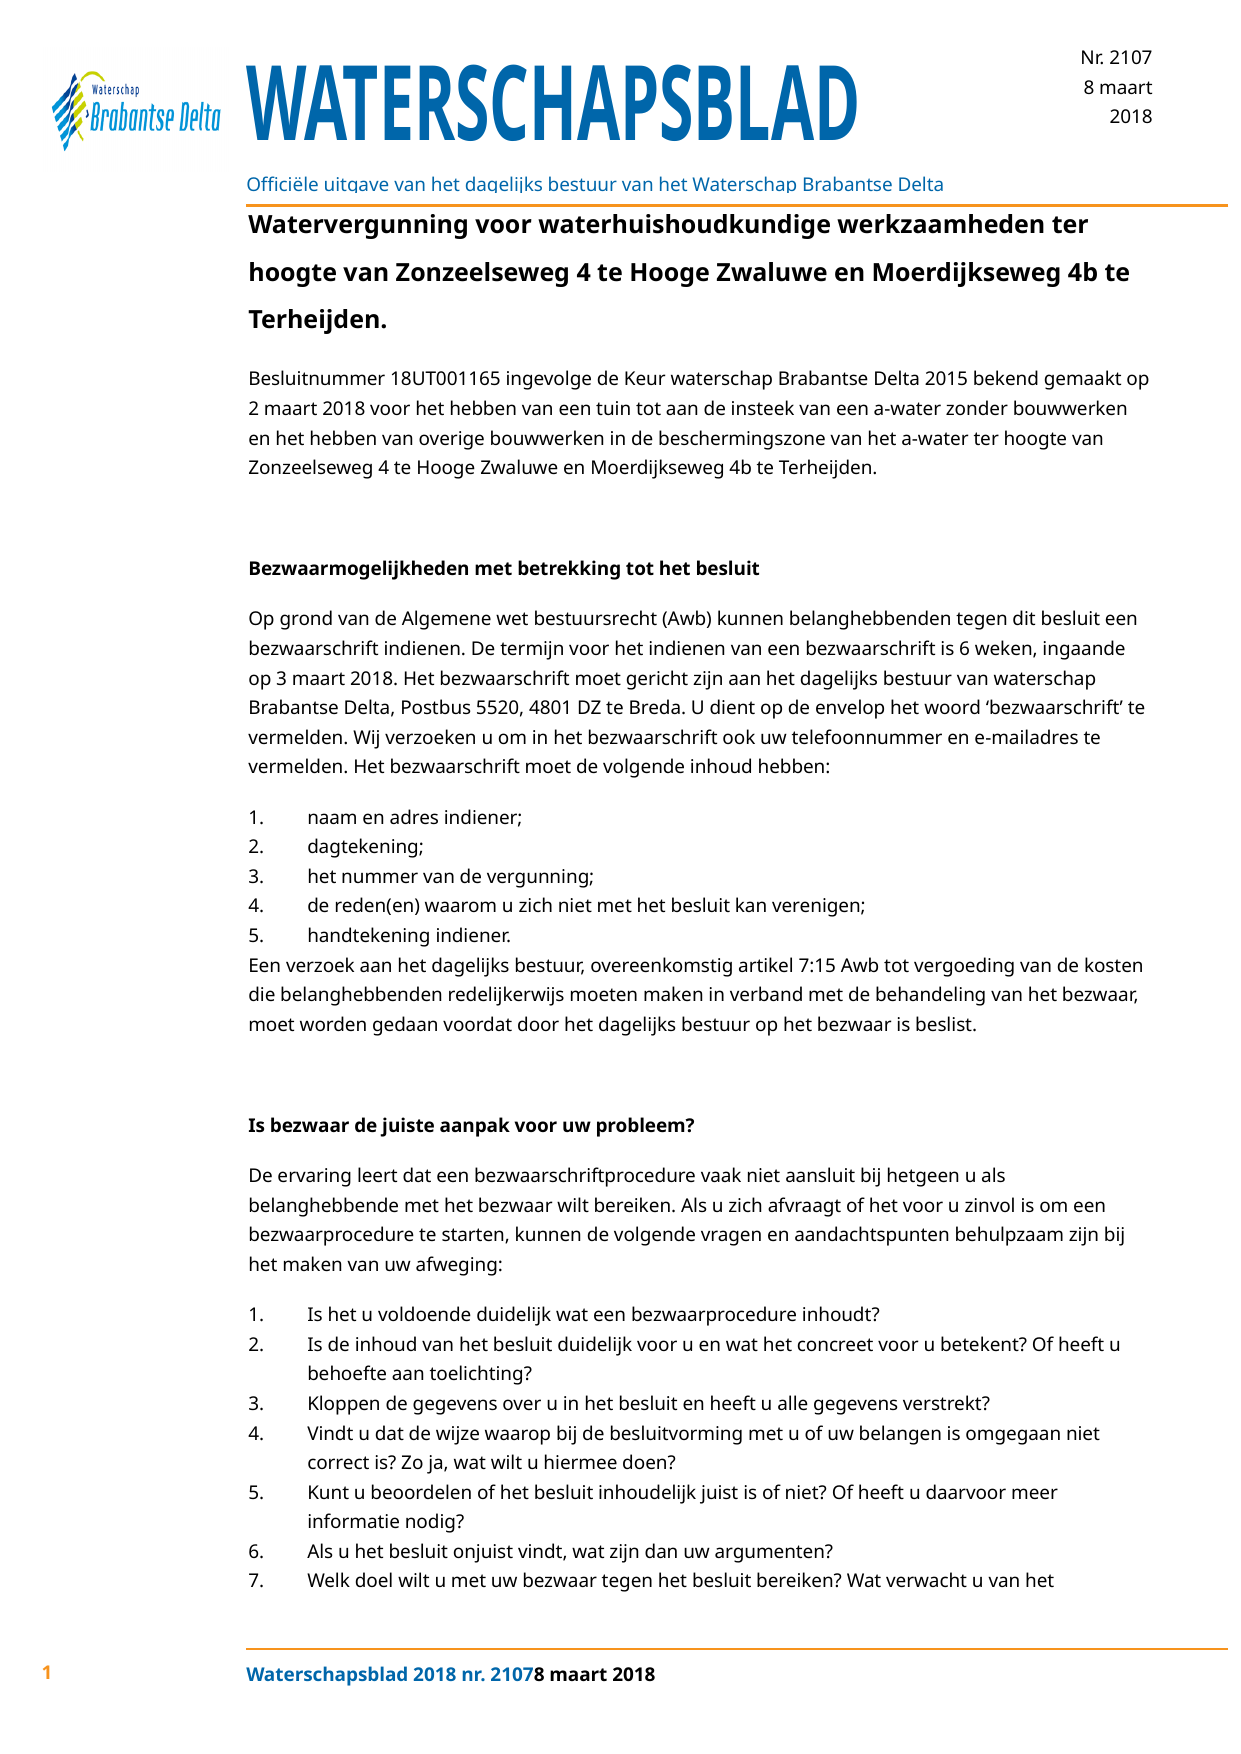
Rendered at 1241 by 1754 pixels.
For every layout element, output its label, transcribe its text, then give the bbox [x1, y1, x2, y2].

list Is de inhoud van het besluit duidelijk voor u en wat het concreet voor u betekent? Of heeft u behoefte aan toelichting? [248, 1331, 1152, 1386]
list Vindt u dat de wijze waarop bij de besluitvorming met u of uw belangen is omgegaan niet correct is? Zo ja, wat wilt u hiermee doen? [248, 1420, 1152, 1475]
list het nummer van de vergunning; [248, 863, 1152, 889]
text Op grond van de Algemene wet bestuursrecht (Awb) kunnen belanghebbenden tegen dit besluit een bezwaarschrift indienen. De termijn voor het indienen van een bezwaarschrift is 6 weken, ingaande op 3 maart 2018. Het bezwaarschrift moet gericht zijn aan het dagelijks bestuur van waterschap Brabantse Delta, Postbus 5520, 4801 DZ te Breda. U dient op de envelop het woord ‘bezwaarschrift’ te vermelden. Wij verzoeken u om in het bezwaarschrift ook uw telefoonnummer en e‑mailadres te vermelden. Het bezwaarschrift moet de volgende inhoud hebben: [248, 606, 1152, 779]
list Welk doel wilt u met uw bezwaar tegen het besluit bereiken? Wat verwacht u van het [248, 1568, 1152, 1593]
text Is bezwaar de juiste aanpak voor uw probleem? [248, 1112, 1152, 1137]
list Als u het besluit onjuist vindt, wat zijn dan uw argumenten? [248, 1538, 1152, 1564]
list Kloppen de gegevens over u in het besluit en heeft u alle gegevens verstrekt? [248, 1390, 1152, 1416]
list Kunt u beoordelen of het besluit inhoudelijk juist is of niet? Of heeft u daarvoor meer informatie nodig? [248, 1479, 1152, 1534]
list handtekening indiener. [248, 922, 1152, 948]
list de reden(en) waarom u zich niet met het besluit kan verenigen; [248, 893, 1152, 918]
list Is het u voldoende duidelijk wat een bezwaarprocedure inhoudt? [248, 1301, 1152, 1327]
text Een verzoek aan het dagelijks bestuur, overeenkomstig artikel 7:15 Awb tot vergoeding van de kosten die belanghebbenden redelijkerwijs moeten maken in verband met de behandeling van het bezwaar, moet worden gedaan voordat door het dagelijks bestuur op het bezwaar is beslist. [248, 952, 1152, 1037]
picture [41, 47, 231, 172]
list naam en adres indiener; [248, 804, 1152, 829]
text Besluitnummer 18UT001165 ingevolge de Keur waterschap Brabantse Delta 2015 bekend gemaakt op 2 maart 2018 voor het hebben van een tuin tot aan de insteek van een a-water zonder bouwwerken en het hebben van overige bouwwerken in de beschermingszone van het a-water ter hoogte van Zonzeelseweg 4 te Hooge Zwaluwe en Moerdijkseweg 4b te Terheijden. [248, 366, 1152, 480]
text Bezwaarmogelijkheden met betrekking tot het besluit [248, 555, 1152, 581]
text Watervergunning voor waterhuishoudkundige werkzaamheden ter hoogte van Zonzeelseweg 4 te Hooge Zwaluwe en Moerdijkseweg 4b te Terheijden. [248, 207, 1152, 336]
text De ervaring leert dat een bezwaarschriftprocedure vaak niet aansluit bij hetgeen u als belanghebbende met het bezwaar wilt bereiken. Als u zich afvraagt of het voor u zinvol is om een bezwaarprocedure te starten, kunnen de volgende vragen en aandachtspunten behulpzaam zijn bij het maken van uw afweging: [248, 1162, 1152, 1277]
list dagtekening; [248, 833, 1152, 859]
